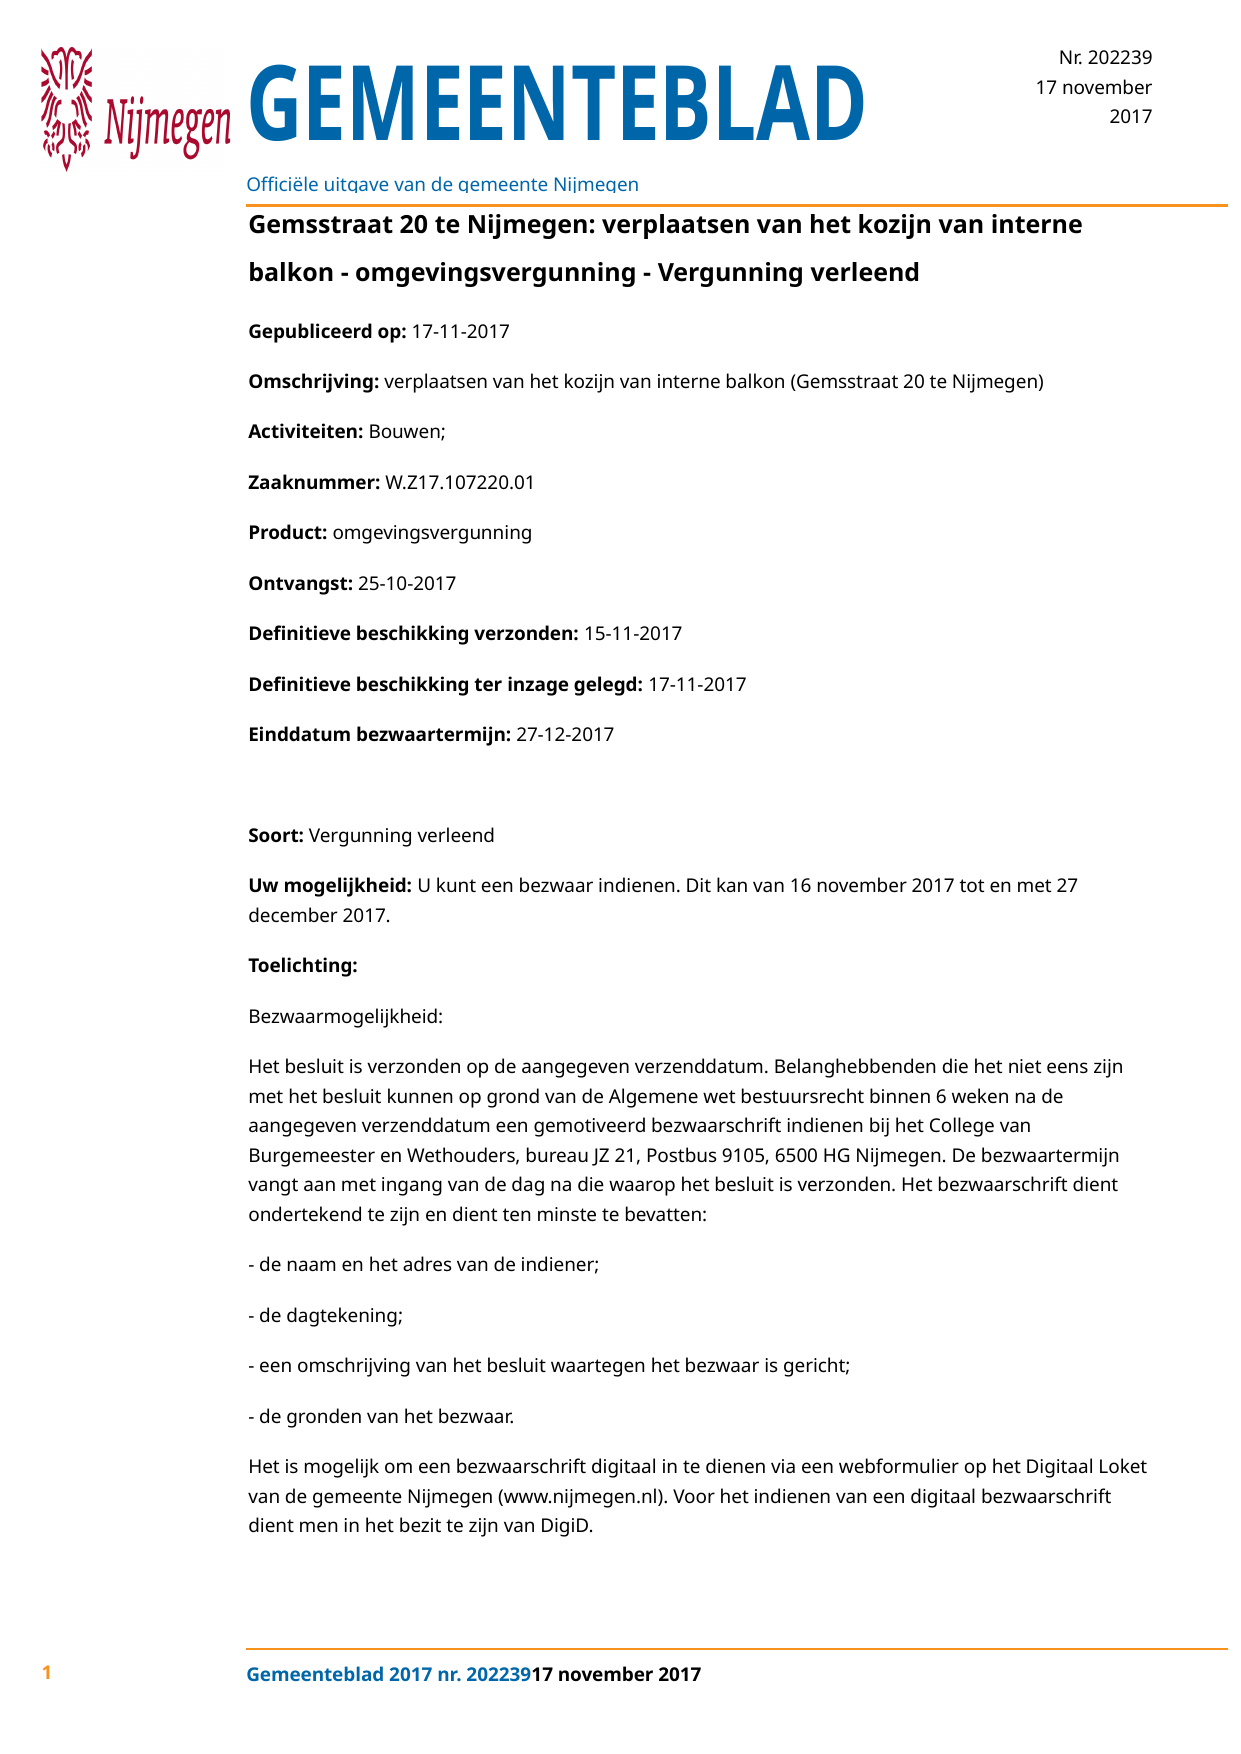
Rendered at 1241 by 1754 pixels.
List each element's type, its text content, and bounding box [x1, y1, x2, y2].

text Ontvangst: 25-10-2017 [248, 570, 1152, 596]
picture [41, 47, 231, 172]
text - de dagtekening; [248, 1302, 1152, 1328]
text Gemsstraat 20 te Nijmegen: verplaatsen van het kozijn van interne balkon - omgevingsvergunning - Vergunning verleend [248, 207, 1152, 288]
text Activiteiten: Bouwen; [248, 419, 1152, 444]
text Zaaknummer: W.Z17.107220.01 [248, 469, 1152, 495]
text - een omschrijving van het besluit waartegen het bezwaar is gericht; [248, 1352, 1152, 1378]
text Uw mogelijkheid: U kunt een bezwaar indienen. Dit kan van 16 november 2017 tot en met 27 december 2017. [248, 872, 1152, 928]
text - de gronden van het bezwaar. [248, 1403, 1152, 1429]
text Product: omgevingsvergunning [248, 519, 1152, 545]
text Gepubliceerd op: 17-11-2017 [248, 318, 1152, 344]
text Definitieve beschikking ter inzage gelegd: 17-11-2017 [248, 671, 1152, 697]
text Omschrijving: verplaatsen van het kozijn van interne balkon (Gemsstraat 20 te Nijmegen) [248, 368, 1152, 394]
text Definitieve beschikking verzonden: 15-11-2017 [248, 620, 1152, 646]
text Toelichting: [248, 952, 1152, 978]
text Het is mogelijk om een bezwaarschrift digitaal in te dienen via een webformulier op het Digitaal Loket van de gemeente Nijmegen (www.nijmegen.nl). Voor het indienen van een digitaal bezwaarschrift dient men in het bezit te zijn van DigiD. [248, 1453, 1152, 1538]
text - de naam en het adres van de indiener; [248, 1252, 1152, 1277]
text Soort: Vergunning verleend [248, 822, 1152, 848]
text Het besluit is verzonden op de aangegeven verzenddatum. Belanghebbenden die het niet eens zijn met het besluit kunnen op grond van de Algemene wet bestuursrecht binnen 6 weken na de aangegeven verzenddatum een gemotiveerd bezwaarschrift indienen bij het College van Burgemeester en Wethouders, bureau JZ 21, Postbus 9105, 6500 HG Nijmegen. De bezwaartermijn vangt aan met ingang van de dag na die waarop het besluit is verzonden. Het bezwaarschrift dient ondertekend te zijn en dient ten minste te bevatten: [248, 1053, 1152, 1227]
text Bezwaarmogelijkheid: [248, 1003, 1152, 1029]
text Einddatum bezwaartermijn: 27-12-2017 [248, 721, 1152, 747]
